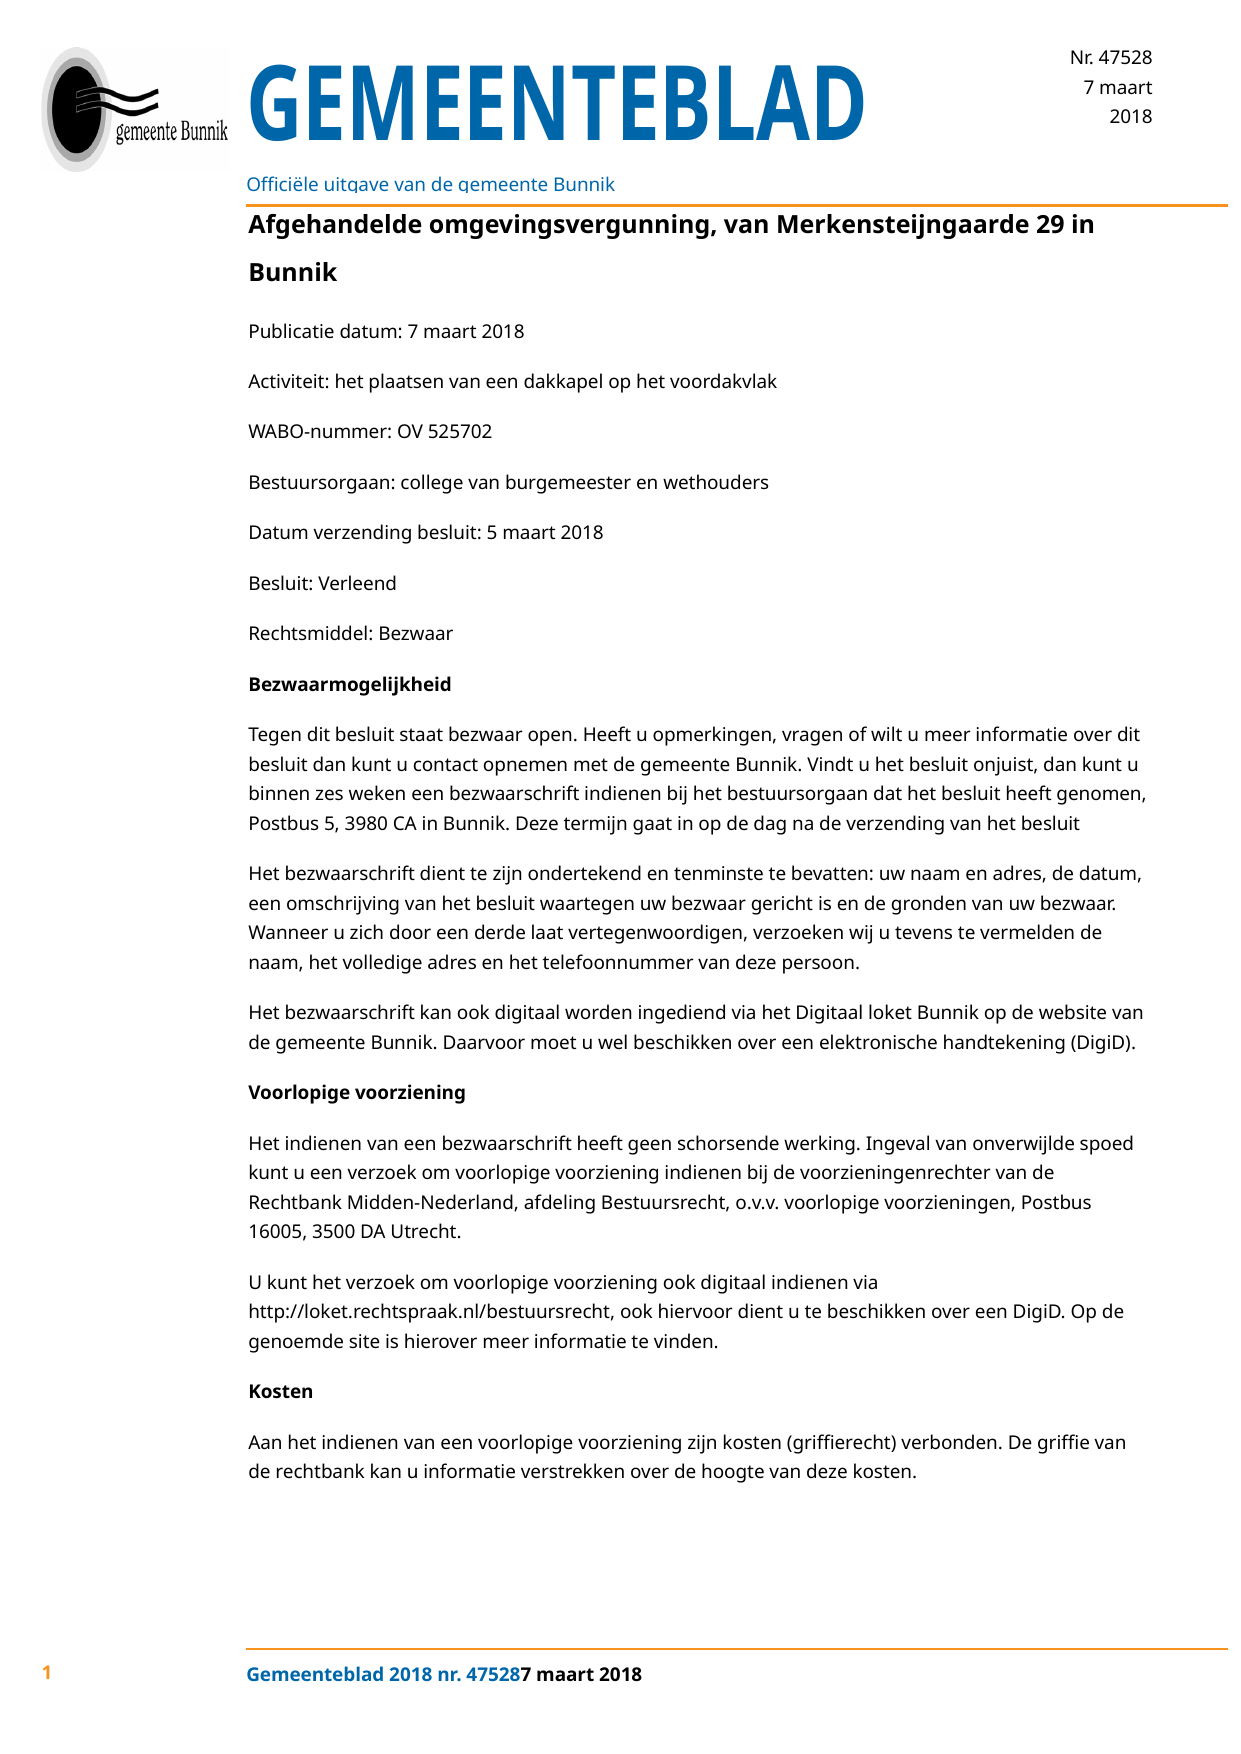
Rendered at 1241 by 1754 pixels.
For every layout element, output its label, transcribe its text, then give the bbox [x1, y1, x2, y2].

text Bestuursorgaan: college van burgemeester en wethouders [248, 469, 1152, 495]
text Rechtsmiddel: Bezwaar [248, 620, 1152, 646]
text Kosten [248, 1379, 1152, 1404]
picture [41, 47, 231, 172]
text Het bezwaarschrift dient te zijn ondertekend en tenminste te bevatten: uw naam en adres, de datum, een omschrijving van het besluit waartegen uw bezwaar gericht is en de gronden van uw bezwaar. Wanneer u zich door een derde laat vertegenwoordigen, verzoeken wij u tevens te vermelden de naam, het volledige adres en het telefoonnummer van deze persoon. [248, 860, 1152, 975]
text WABO-nummer: OV 525702 [248, 419, 1152, 444]
text Bezwaarmogelijkheid [248, 671, 1152, 697]
text Het bezwaarschrift kan ook digitaal worden ingediend via het Digitaal loket Bunnik op de website van de gemeente Bunnik. Daarvoor moet u wel beschikken over een elektronische handtekening (DigiD). [248, 999, 1152, 1055]
text Datum verzending besluit: 5 maart 2018 [248, 519, 1152, 545]
text Tegen dit besluit staat bezwaar open. Heeft u opmerkingen, vragen of wilt u meer informatie over dit besluit dan kunt u contact opnemen met de gemeente Bunnik. Vindt u het besluit onjuist, dan kunt u binnen zes weken een bezwaarschrift indienen bij het bestuursorgaan dat het besluit heeft genomen, Postbus 5, 3980 CA in Bunnik. Deze termijn gaat in op de dag na de verzending van het besluit [248, 721, 1152, 836]
text Afgehandelde omgevingsvergunning, van Merkensteijngaarde 29 in Bunnik [248, 207, 1152, 288]
text Voorlopige voorziening [248, 1079, 1152, 1105]
text Activiteit: het plaatsen van een dakkapel op het voordakvlak [248, 368, 1152, 394]
text Besluit: Verleend [248, 570, 1152, 596]
text Publicatie datum: 7 maart 2018 [248, 318, 1152, 344]
text Het indienen van een bezwaarschrift heeft geen schorsende werking. Ingeval van onverwijlde spoed kunt u een verzoek om voorlopige voorziening indienen bij de voorzieningenrechter van de Rechtbank Midden-Nederland, afdeling Bestuursrecht, o.v.v. voorlopige voorzieningen, Postbus 16005, 3500 DA Utrecht. [248, 1130, 1152, 1244]
text Aan het indienen van een voorlopige voorziening zijn kosten (griffierecht) verbonden. De griffie van de rechtbank kan u informatie verstrekken over de hoogte van deze kosten. [248, 1429, 1152, 1484]
text U kunt het verzoek om voorlopige voorziening ook digitaal indienen via http://loket.rechtspraak.nl/bestuursrecht, ook hiervoor dient u te beschikken over een DigiD. Op de genoemde site is hierover meer informatie te vinden. [248, 1269, 1152, 1354]
